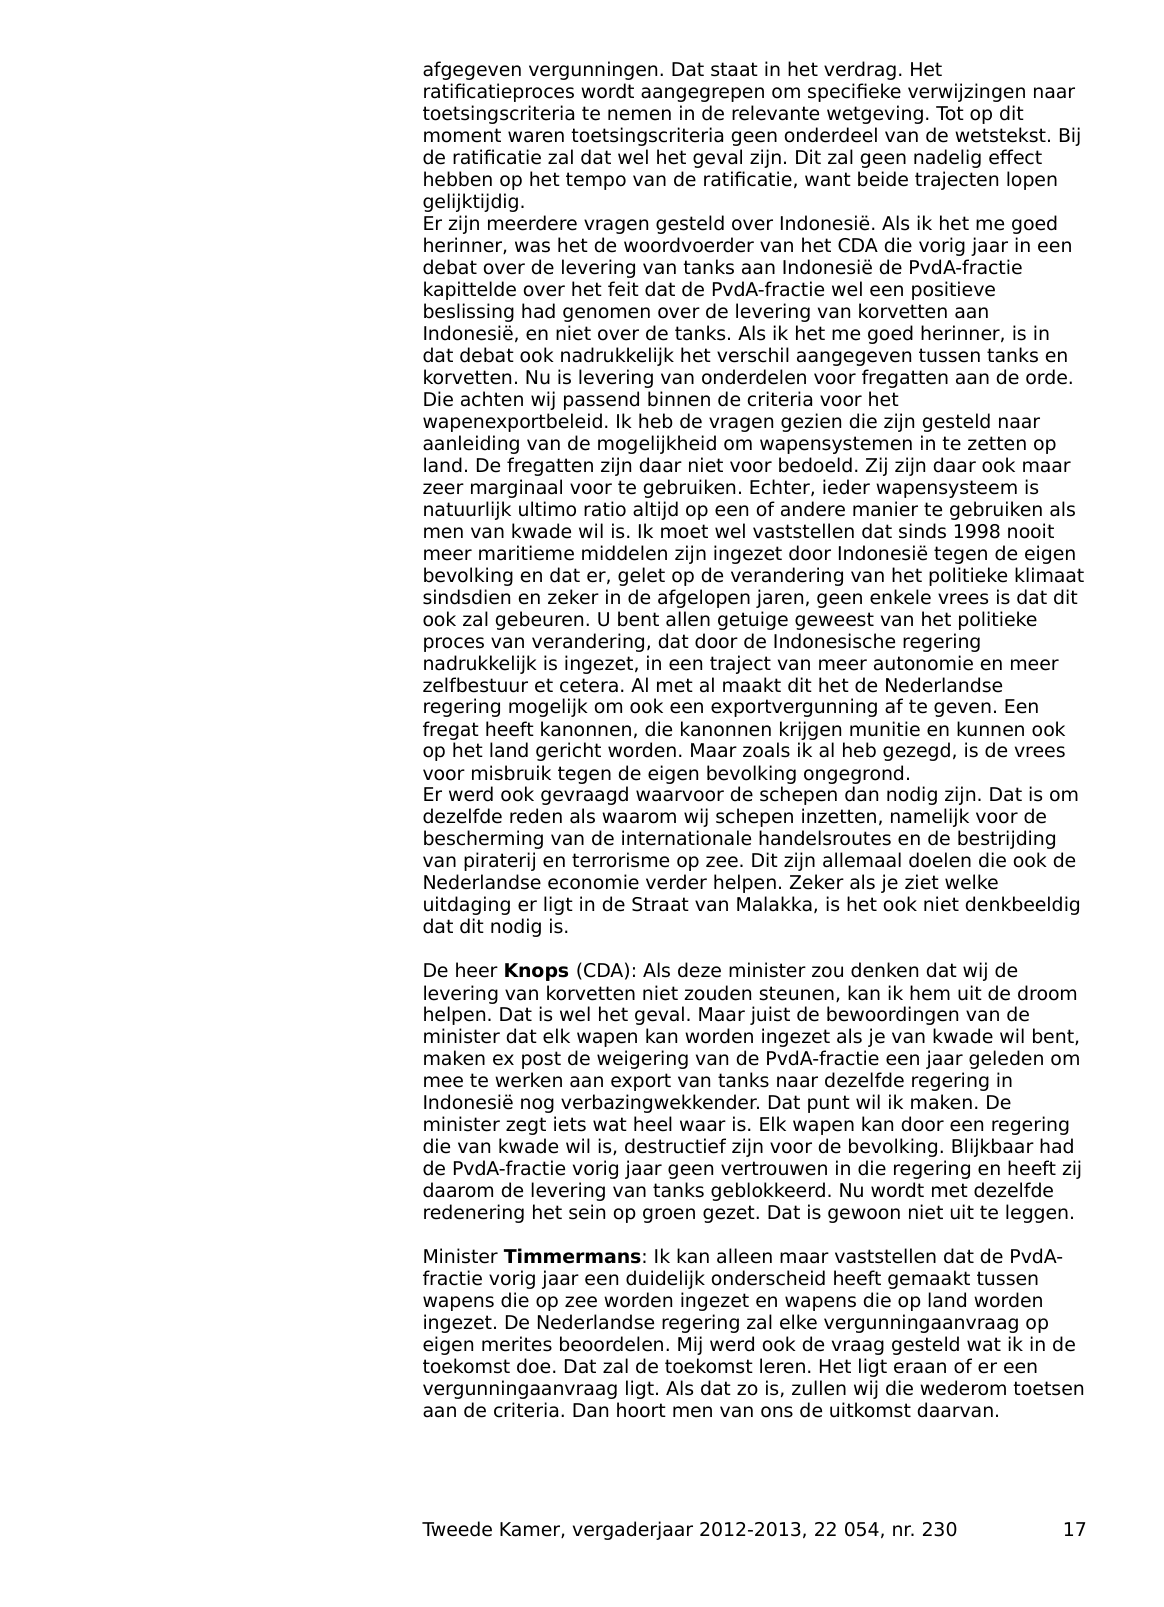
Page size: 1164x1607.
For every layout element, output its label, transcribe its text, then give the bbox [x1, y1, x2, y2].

text De heer Knops (CDA): Als deze minister zou denken dat wij de levering van korvetten niet zouden steunen, kan ik hem uit de droom helpen. Dat is wel het geval. Maar juist de bewoordingen van de minister dat elk wapen kan worden ingezet als je van kwade wil bent, maken ex post de weigering van de PvdA-fractie een jaar geleden om mee te werken aan export van tanks naar dezelfde regering in Indonesië nog verbazingwekkender. Dat punt wil ik maken. De minister zegt iets wat heel waar is. Elk wapen kan door een regering die van kwade wil is, destructief zijn voor de bevolking. Blijkbaar had de PvdA-fractie vorig jaar geen vertrouwen in die regering en heeft zij daarom de levering van tanks geblokkeerd. Nu wordt met dezelfde redenering het sein op groen gezet. Dat is gewoon niet uit te leggen. [422, 960, 1087, 1224]
text Minister Timmermans: Ik kan alleen maar vaststellen dat de PvdA-fractie vorig jaar een duidelijk onderscheid heeft gemaakt tussen wapens die op zee worden ingezet en wapens die op land worden ingezet. De Nederlandse regering zal elke vergunningaanvraag op eigen merites beoordelen. Mij werd ook de vraag gesteld wat ik in de toekomst doe. Dat zal de toekomst leren. Het ligt eraan of er een vergunningaanvraag ligt. Als dat zo is, zullen wij die wederom toetsen aan de criteria. Dan hoort men van ons de uitkomst daarvan. [422, 1246, 1087, 1422]
text Er werd ook gevraagd waarvoor de schepen dan nodig zijn. Dat is om dezelfde reden als waarom wij schepen inzetten, namelijk voor de bescherming van de internationale handelsroutes en de bestrijding van piraterij en terrorisme op zee. Dit zijn allemaal doelen die ook de Nederlandse economie verder helpen. Zeker als je ziet welke uitdaging er ligt in de Straat van Malakka, is het ook niet denkbeeldig dat dit nodig is. [422, 784, 1087, 938]
text afgegeven vergunningen. Dat staat in het verdrag. Het ratificatieproces wordt aangegrepen om specifieke verwijzingen naar toetsingscriteria te nemen in de relevante wetgeving. Tot op dit moment waren toetsingscriteria geen onderdeel van de wetstekst. Bij de ratificatie zal dat wel het geval zijn. Dit zal geen nadelig effect hebben op het tempo van de ratificatie, want beide trajecten lopen gelijktijdig. [422, 59, 1087, 213]
text Er zijn meerdere vragen gesteld over Indonesië. Als ik het me goed herinner, was het de woordvoerder van het CDA die vorig jaar in een debat over de levering van tanks aan Indonesië de PvdA-fractie kapittelde over het feit dat de PvdA-fractie wel een positieve beslissing had genomen over de levering van korvetten aan Indonesië, en niet over de tanks. Als ik het me goed herinner, is in dat debat ook nadrukkelijk het verschil aangegeven tussen tanks en korvetten. Nu is levering van onderdelen voor fregatten aan de orde. Die achten wij passend binnen de criteria voor het wapenexportbeleid. Ik heb de vragen gezien die zijn gesteld naar aanleiding van de mogelijkheid om wapensystemen in te zetten op land. De fregatten zijn daar niet voor bedoeld. Zij zijn daar ook maar zeer marginaal voor te gebruiken. Echter, ieder wapensysteem is natuurlijk ultimo ratio altijd op een of andere manier te gebruiken als men van kwade wil is. Ik moet wel vaststellen dat sinds 1998 nooit meer maritieme middelen zijn ingezet door Indonesië tegen de eigen bevolking en dat er, gelet op de verandering van het politieke klimaat sindsdien en zeker in de afgelopen jaren, geen enkele vrees is dat dit ook zal gebeuren. U bent allen getuige geweest van het politieke proces van verandering, dat door de Indonesische regering nadrukkelijk is ingezet, in een traject van meer autonomie en meer zelfbestuur et cetera. Al met al maakt dit het de Nederlandse regering mogelijk om ook een exportvergunning af te geven. Een fregat heeft kanonnen, die kanonnen krijgen munitie en kunnen ook op het land gericht worden. Maar zoals ik al heb gezegd, is de vrees voor misbruik tegen de eigen bevolking ongegrond. [422, 213, 1087, 784]
